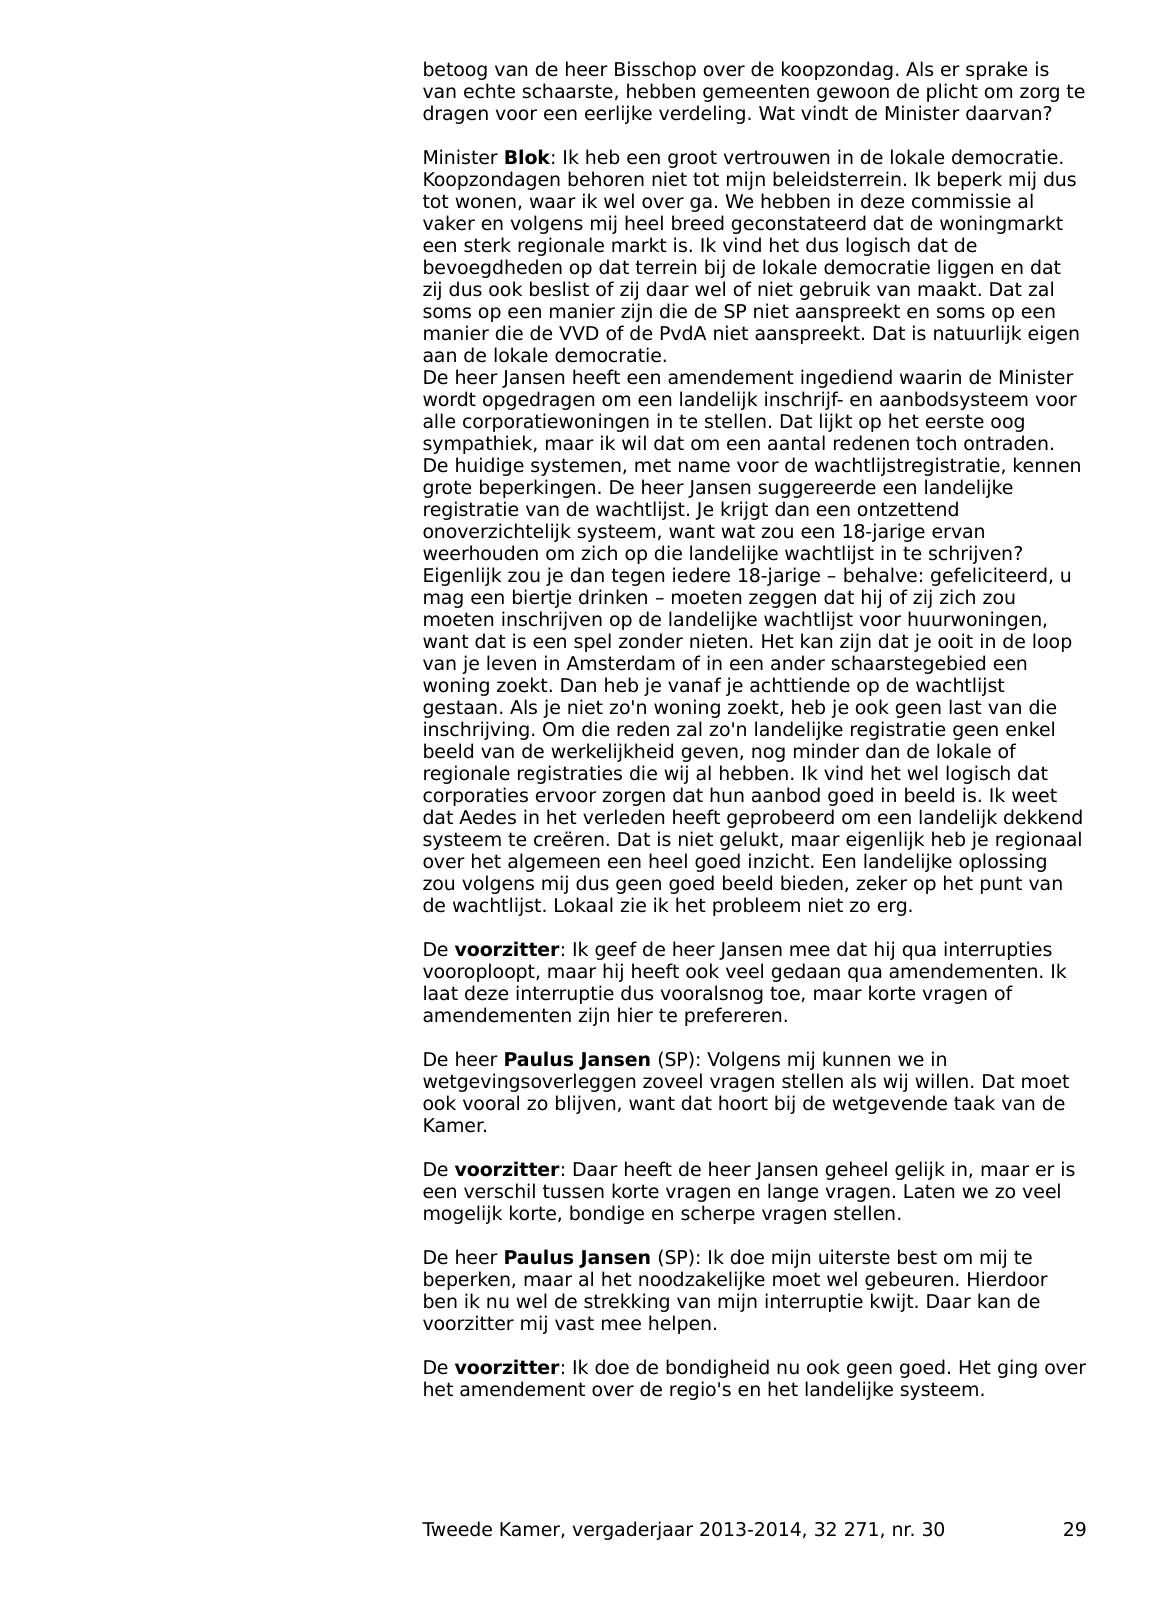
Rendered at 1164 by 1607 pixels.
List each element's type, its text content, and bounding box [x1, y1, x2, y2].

text De voorzitter: Ik doe de bondigheid nu ook geen goed. Het ging over het amendement over de regio's en het landelijke systeem. [422, 1357, 1087, 1401]
text Minister Blok: Ik heb een groot vertrouwen in de lokale democratie. Koopzondagen behoren niet tot mijn beleidsterrein. Ik beperk mij dus tot wonen, waar ik wel over ga. We hebben in deze commissie al vaker en volgens mij heel breed geconstateerd dat de woningmarkt een sterk regionale markt is. Ik vind het dus logisch dat de bevoegdheden op dat terrein bij de lokale democratie liggen en dat zij dus ook beslist of zij daar wel of niet gebruik van maakt. Dat zal soms op een manier zijn die de SP niet aanspreekt en soms op een manier die de VVD of de PvdA niet aanspreekt. Dat is natuurlijk eigen aan de lokale democratie. [422, 147, 1087, 367]
text De heer Paulus Jansen (SP): Volgens mij kunnen we in wetgevingsoverleggen zoveel vragen stellen als wij willen. Dat moet ook vooral zo blijven, want dat hoort bij de wetgevende taak van de Kamer. [422, 1049, 1087, 1137]
text De voorzitter: Ik geef de heer Jansen mee dat hij qua interrupties vooroploopt, maar hij heeft ook veel gedaan qua amendementen. Ik laat deze interruptie dus vooralsnog toe, maar korte vragen of amendementen zijn hier te prefereren. [422, 939, 1087, 1027]
text De heer Jansen heeft een amendement ingediend waarin de Minister wordt opgedragen om een landelijk inschrijf- en aanbodsysteem voor alle corporatiewoningen in te stellen. Dat lijkt op het eerste oog sympathiek, maar ik wil dat om een aantal redenen toch ontraden. De huidige systemen, met name voor de wachtlijstregistratie, kennen grote beperkingen. De heer Jansen suggereerde een landelijke registratie van de wachtlijst. Je krijgt dan een ontzettend onoverzichtelijk systeem, want wat zou een 18-jarige ervan weerhouden om zich op die landelijke wachtlijst in te schrijven? Eigenlijk zou je dan tegen iedere 18-jarige – behalve: gefeliciteerd, u mag een biertje drinken – moeten zeggen dat hij of zij zich zou moeten inschrijven op de landelijke wachtlijst voor huurwoningen, want dat is een spel zonder nieten. Het kan zijn dat je ooit in de loop van je leven in Amsterdam of in een ander schaarstegebied een woning zoekt. Dan heb je vanaf je achttiende op de wachtlijst gestaan. Als je niet zo'n woning zoekt, heb je ook geen last van die inschrijving. Om die reden zal zo'n landelijke registratie geen enkel beeld van de werkelijkheid geven, nog minder dan de lokale of regionale registraties die wij al hebben. Ik vind het wel logisch dat corporaties ervoor zorgen dat hun aanbod goed in beeld is. Ik weet dat Aedes in het verleden heeft geprobeerd om een landelijk dekkend systeem te creëren. Dat is niet gelukt, maar eigenlijk heb je regionaal over het algemeen een heel goed inzicht. Een landelijke oplossing zou volgens mij dus geen goed beeld bieden, zeker op het punt van de wachtlijst. Lokaal zie ik het probleem niet zo erg. [422, 367, 1087, 916]
text betoog van de heer Bisschop over de koopzondag. Als er sprake is van echte schaarste, hebben gemeenten gewoon de plicht om zorg te dragen voor een eerlijke verdeling. Wat vindt de Minister daarvan? [422, 59, 1087, 125]
text De voorzitter: Daar heeft de heer Jansen geheel gelijk in, maar er is een verschil tussen korte vragen en lange vragen. Laten we zo veel mogelijk korte, bondige en scherpe vragen stellen. [422, 1159, 1087, 1225]
text De heer Paulus Jansen (SP): Ik doe mijn uiterste best om mij te beperken, maar al het noodzakelijke moet wel gebeuren. Hierdoor ben ik nu wel de strekking van mijn interruptie kwijt. Daar kan de voorzitter mij vast mee helpen. [422, 1247, 1087, 1335]
